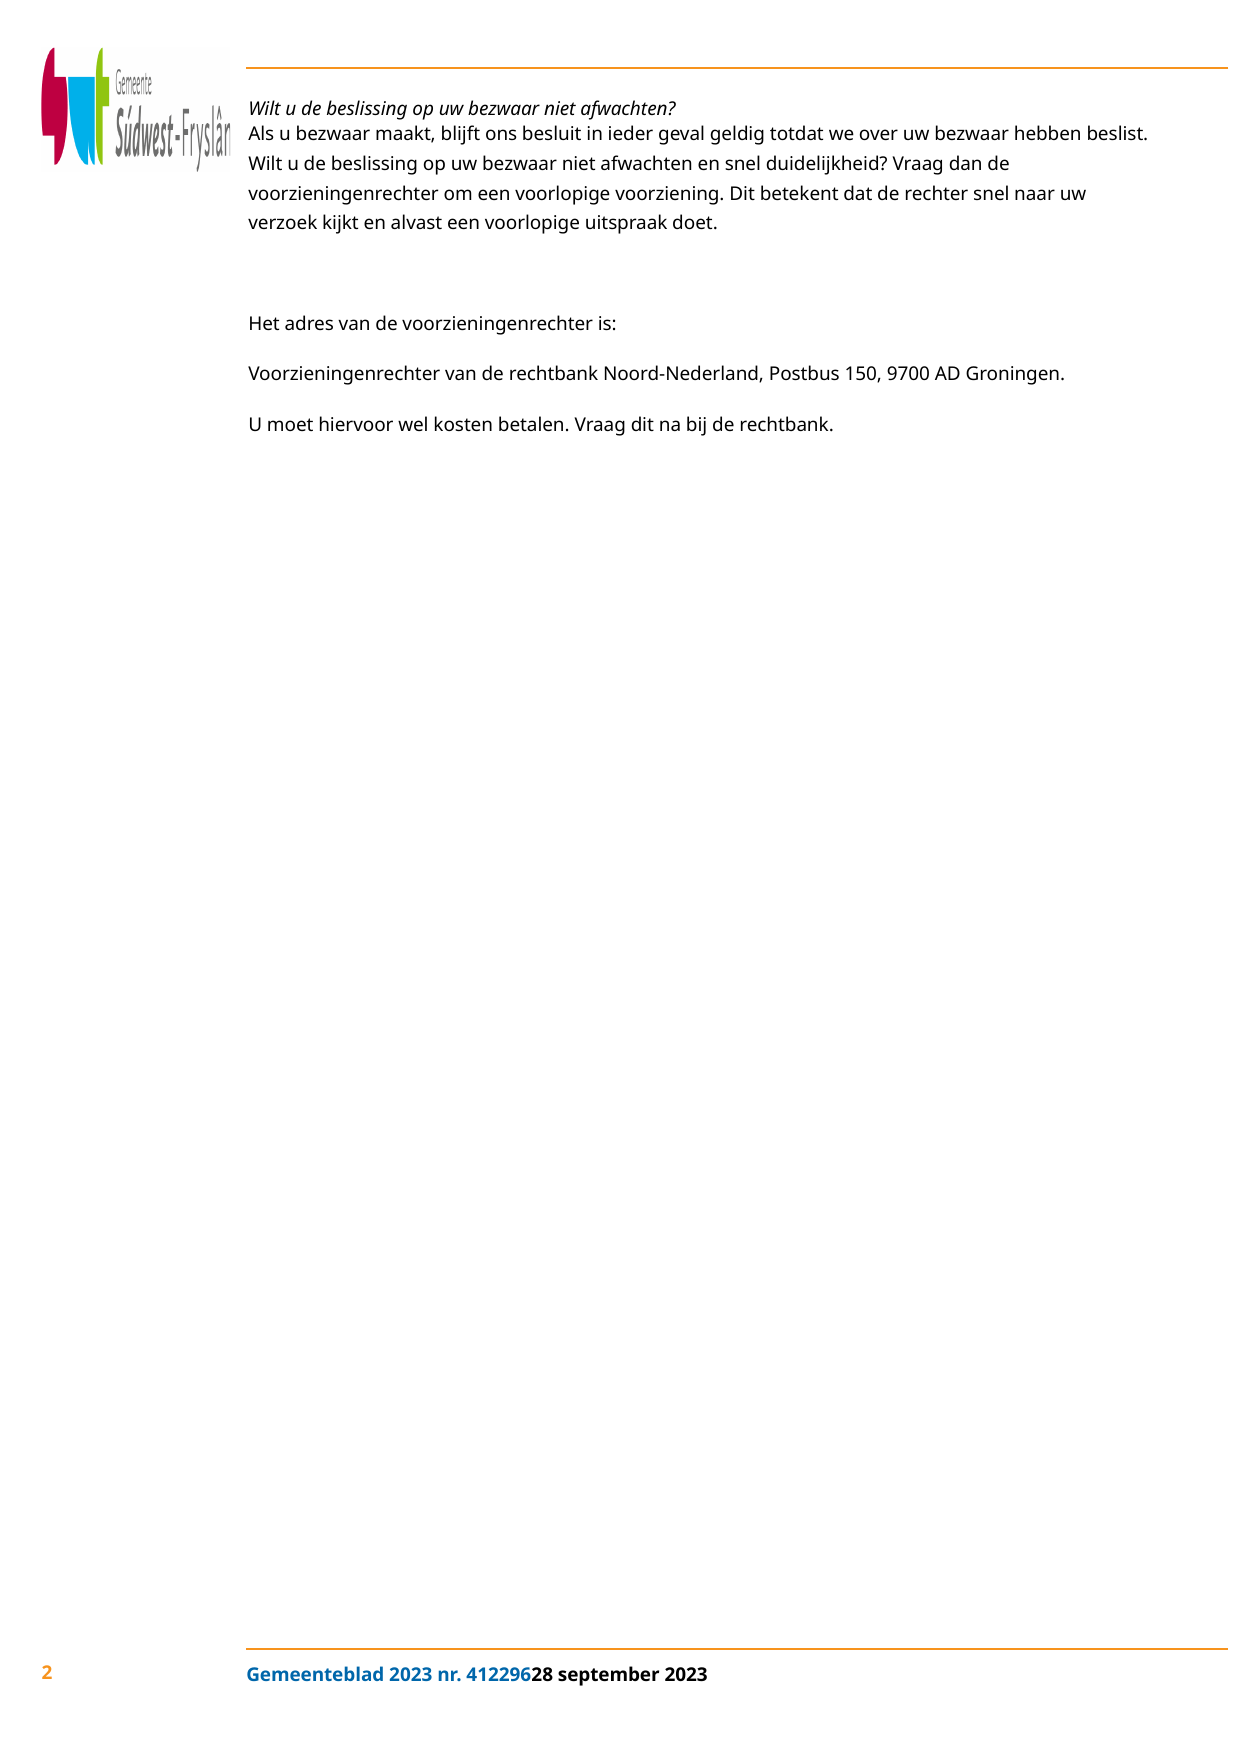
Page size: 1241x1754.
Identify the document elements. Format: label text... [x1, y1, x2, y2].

text U moet hiervoor wel kosten betalen. Vraag dit na bij de rechtbank. [248, 411, 1152, 437]
text Het adres van de voorzieningenrechter is: [248, 310, 1152, 336]
text Wilt u de beslissing op uw bezwaar niet afwachten? [248, 95, 1152, 121]
text Voorzieningenrechter van de rechtbank Noord-Nederland, Postbus 150, 9700 AD Groningen. [248, 361, 1152, 386]
picture [41, 47, 231, 172]
text Als u bezwaar maakt, blijft ons besluit in ieder geval geldig totdat we over uw bezwaar hebben beslist. Wilt u de beslissing op uw bezwaar niet afwachten en snel duidelijkheid? Vraag dan de voorzieningenrechter om een voorlopige voorziening. Dit betekent dat de rechter snel naar uw verzoek kijkt en alvast een voorlopige uitspraak doet. [248, 121, 1152, 235]
